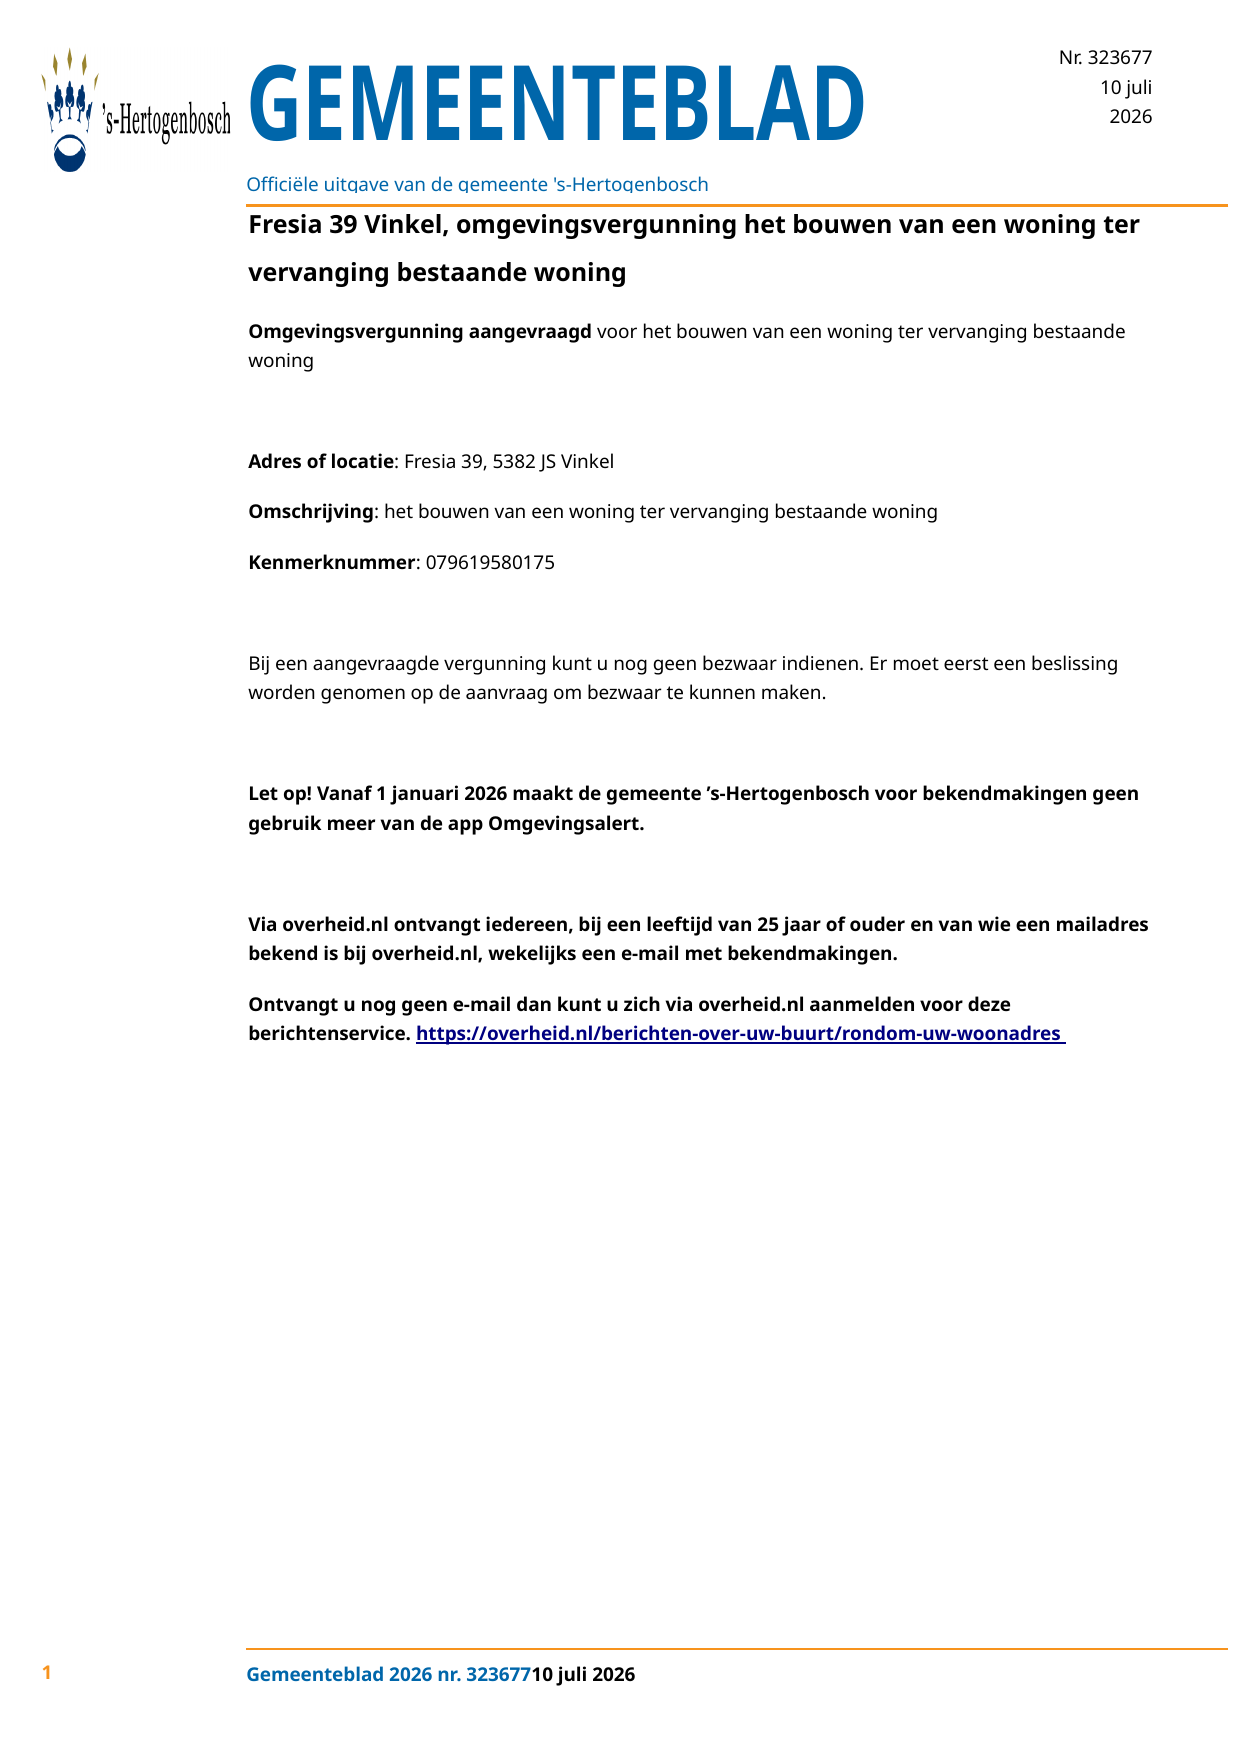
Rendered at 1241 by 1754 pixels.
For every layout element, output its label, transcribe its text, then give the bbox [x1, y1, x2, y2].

text Ontvangt u nog geen e-mail dan kunt u zich via overheid.nl aanmelden voor deze berichtenservice. https://overheid.nl/berichten-over-uw-buurt/rondom-uw-woonadres [248, 991, 1152, 1046]
text Omgevingsvergunning aangevraagd voor het bouwen van een woning ter vervanging bestaande woning [248, 318, 1152, 373]
text Kenmerknummer: 079619580175 [248, 549, 1152, 575]
text Via overheid.nl ontvangt iedereen, bij een leeftijd van 25 jaar of ouder en van wie een mailadres bekend is bij overheid.nl, wekelijks een e-mail met bekendmakingen. [248, 911, 1152, 966]
text Omschrijving: het bouwen van een woning ter vervanging bestaande woning [248, 499, 1152, 524]
text Adres of locatie: Fresia 39, 5382 JS Vinkel [248, 448, 1152, 474]
text Let op! Vanaf 1 januari 2026 maakt de gemeente ’s-Hertogenbosch voor bekendmakingen geen gebruik meer van de app Omgevingsalert. [248, 780, 1152, 836]
text Bij een aangevraagde vergunning kunt u nog geen bezwaar indienen. Er moet eerst een beslissing worden genomen op de aanvraag om bezwaar te kunnen maken. [248, 650, 1152, 705]
picture [41, 47, 231, 172]
text Fresia 39 Vinkel, omgevingsvergunning het bouwen van een woning ter vervanging bestaande woning [248, 207, 1152, 288]
